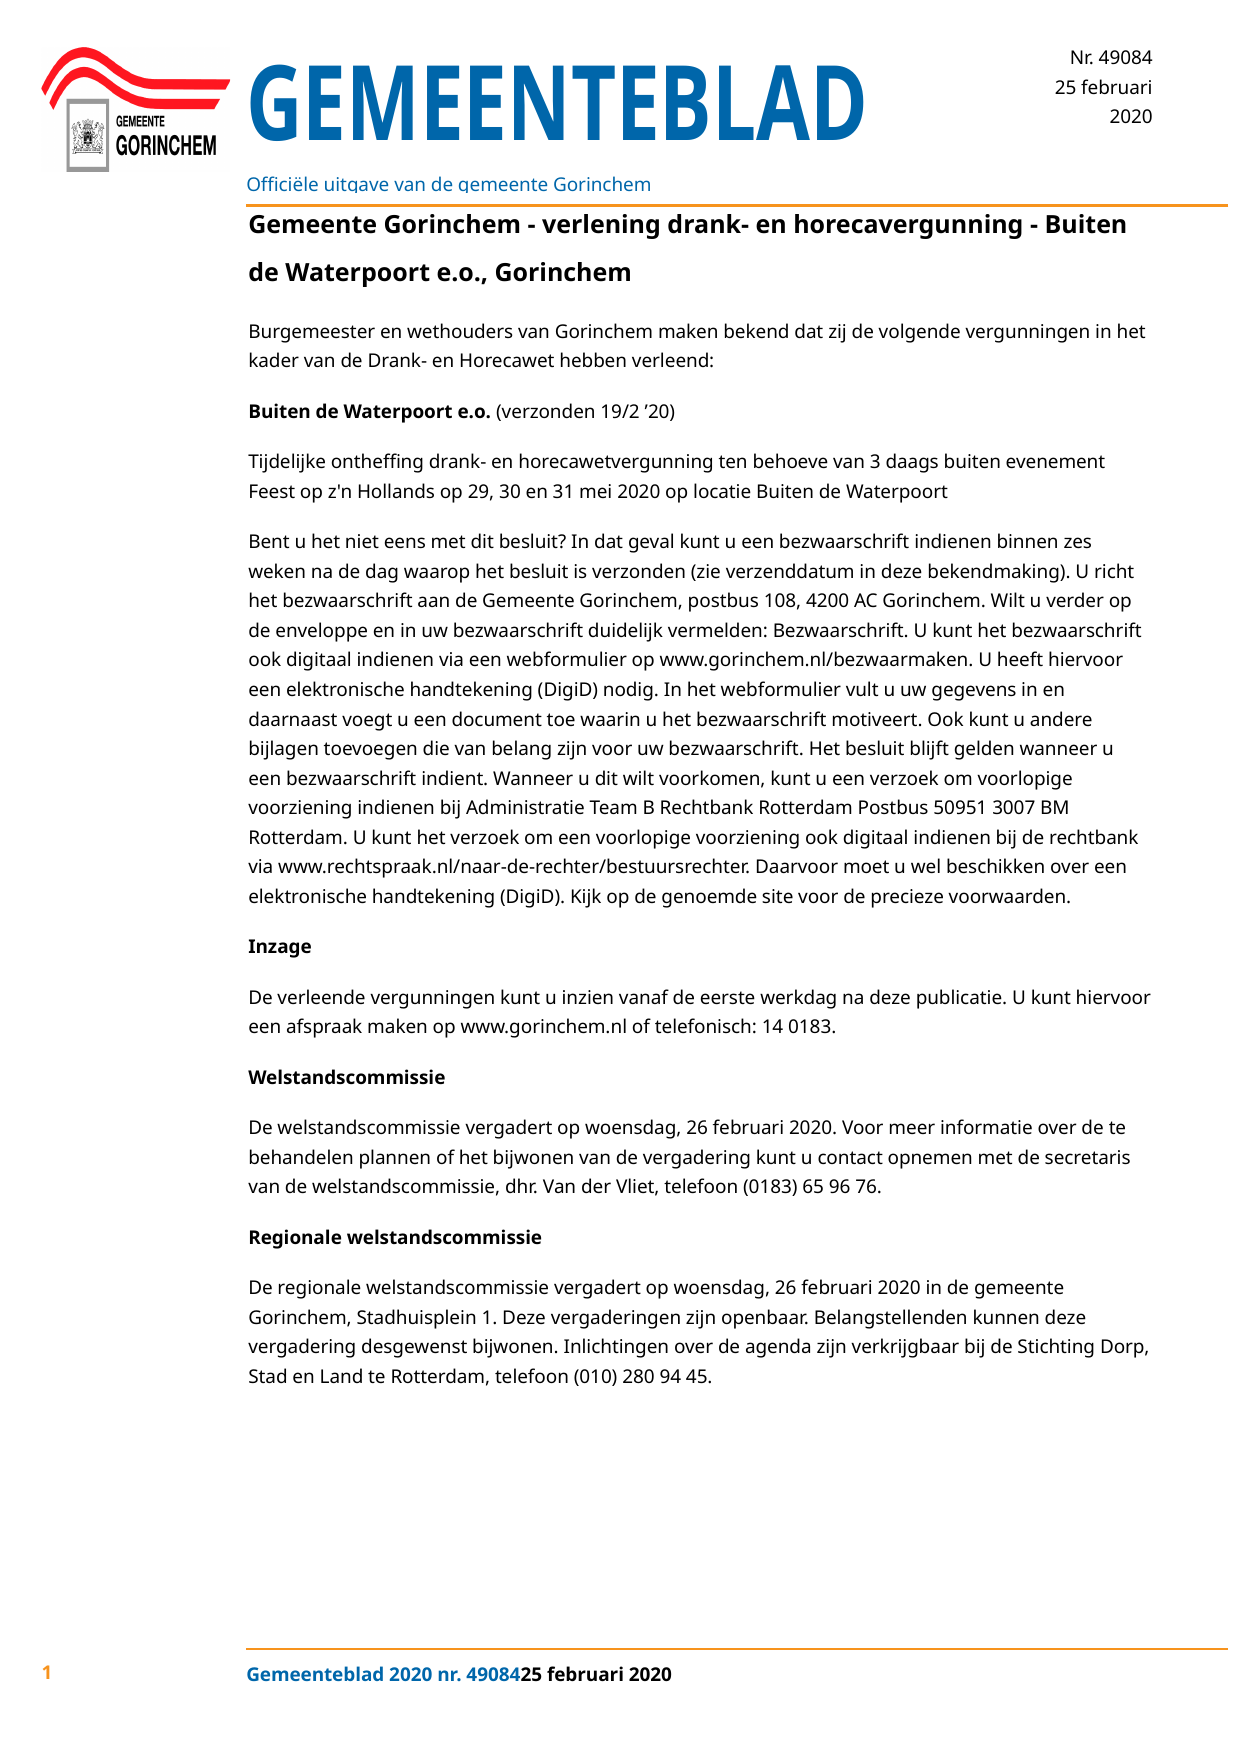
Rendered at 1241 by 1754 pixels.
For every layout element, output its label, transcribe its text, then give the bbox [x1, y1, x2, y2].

text Buiten de Waterpoort e.o. (verzonden 19/2 ’20) [248, 398, 1152, 424]
picture [41, 47, 231, 172]
text De regionale welstandscommissie vergadert op woensdag, 26 februari 2020 in de gemeente Gorinchem, Stadhuisplein 1. Deze vergaderingen zijn openbaar. Belangstellenden kunnen deze vergadering desgewenst bijwonen. Inlichtingen over de agenda zijn verkrijgbaar bij de Stichting Dorp, Stad en Land te Rotterdam, telefoon (010) 280 94 45. [248, 1274, 1152, 1389]
text Inzage [248, 934, 1152, 959]
text Gemeente Gorinchem - verlening drank- en horecavergunning - Buiten de Waterpoort e.o., Gorinchem [248, 207, 1152, 288]
text Tijdelijke ontheffing drank- en horecawetvergunning ten behoeve van 3 daags buiten evenement Feest op z'n Hollands op 29, 30 en 31 mei 2020 op locatie Buiten de Waterpoort [248, 448, 1152, 504]
text Welstandscommissie [248, 1064, 1152, 1090]
text De verleende vergunningen kunt u inzien vanaf de eerste werkdag na deze publicatie. U kunt hiervoor een afspraak maken op www.gorinchem.nl of telefonisch: 14 0183. [248, 984, 1152, 1039]
text Bent u het niet eens met dit besluit? In dat geval kunt u een bezwaarschrift indienen binnen zes weken na de dag waarop het besluit is verzonden (zie verzenddatum in deze bekendmaking). U richt het bezwaarschrift aan de Gemeente Gorinchem, postbus 108, 4200 AC Gorinchem. Wilt u verder op de enveloppe en in uw bezwaarschrift duidelijk vermelden: Bezwaarschrift. U kunt het bezwaarschrift ook digitaal indienen via een webformulier op www.gorinchem.nl/bezwaarmaken. U heeft hiervoor een elektronische handtekening (DigiD) nodig. In het webformulier vult u uw gegevens in en daarnaast voegt u een document toe waarin u het bezwaarschrift motiveert. Ook kunt u andere bijlagen toevoegen die van belang zijn voor uw bezwaarschrift. Het besluit blijft gelden wanneer u een bezwaarschrift indient. Wanneer u dit wilt voorkomen, kunt u een verzoek om voorlopige voorziening indienen bij Administratie Team B Rechtbank Rotterdam Postbus 50951 3007 BM Rotterdam. U kunt het verzoek om een voorlopige voorziening ook digitaal indienen bij de rechtbank via www.rechtspraak.nl/naar-de-rechter/bestuursrechter. Daarvoor moet u wel beschikken over een elektronische handtekening (DigiD). Kijk op de genoemde site voor de precieze voorwaarden. [248, 528, 1152, 909]
text Burgemeester en wethouders van Gorinchem maken bekend dat zij de volgende vergunningen in het kader van de Drank- en Horecawet hebben verleend: [248, 318, 1152, 373]
text De welstandscommissie vergadert op woensdag, 26 februari 2020. Voor meer informatie over de te behandelen plannen of het bijwonen van de vergadering kunt u contact opnemen met de secretaris van de welstandscommissie, dhr. Van der Vliet, telefoon (0183) 65 96 76. [248, 1114, 1152, 1199]
text Regionale welstandscommissie [248, 1224, 1152, 1250]
